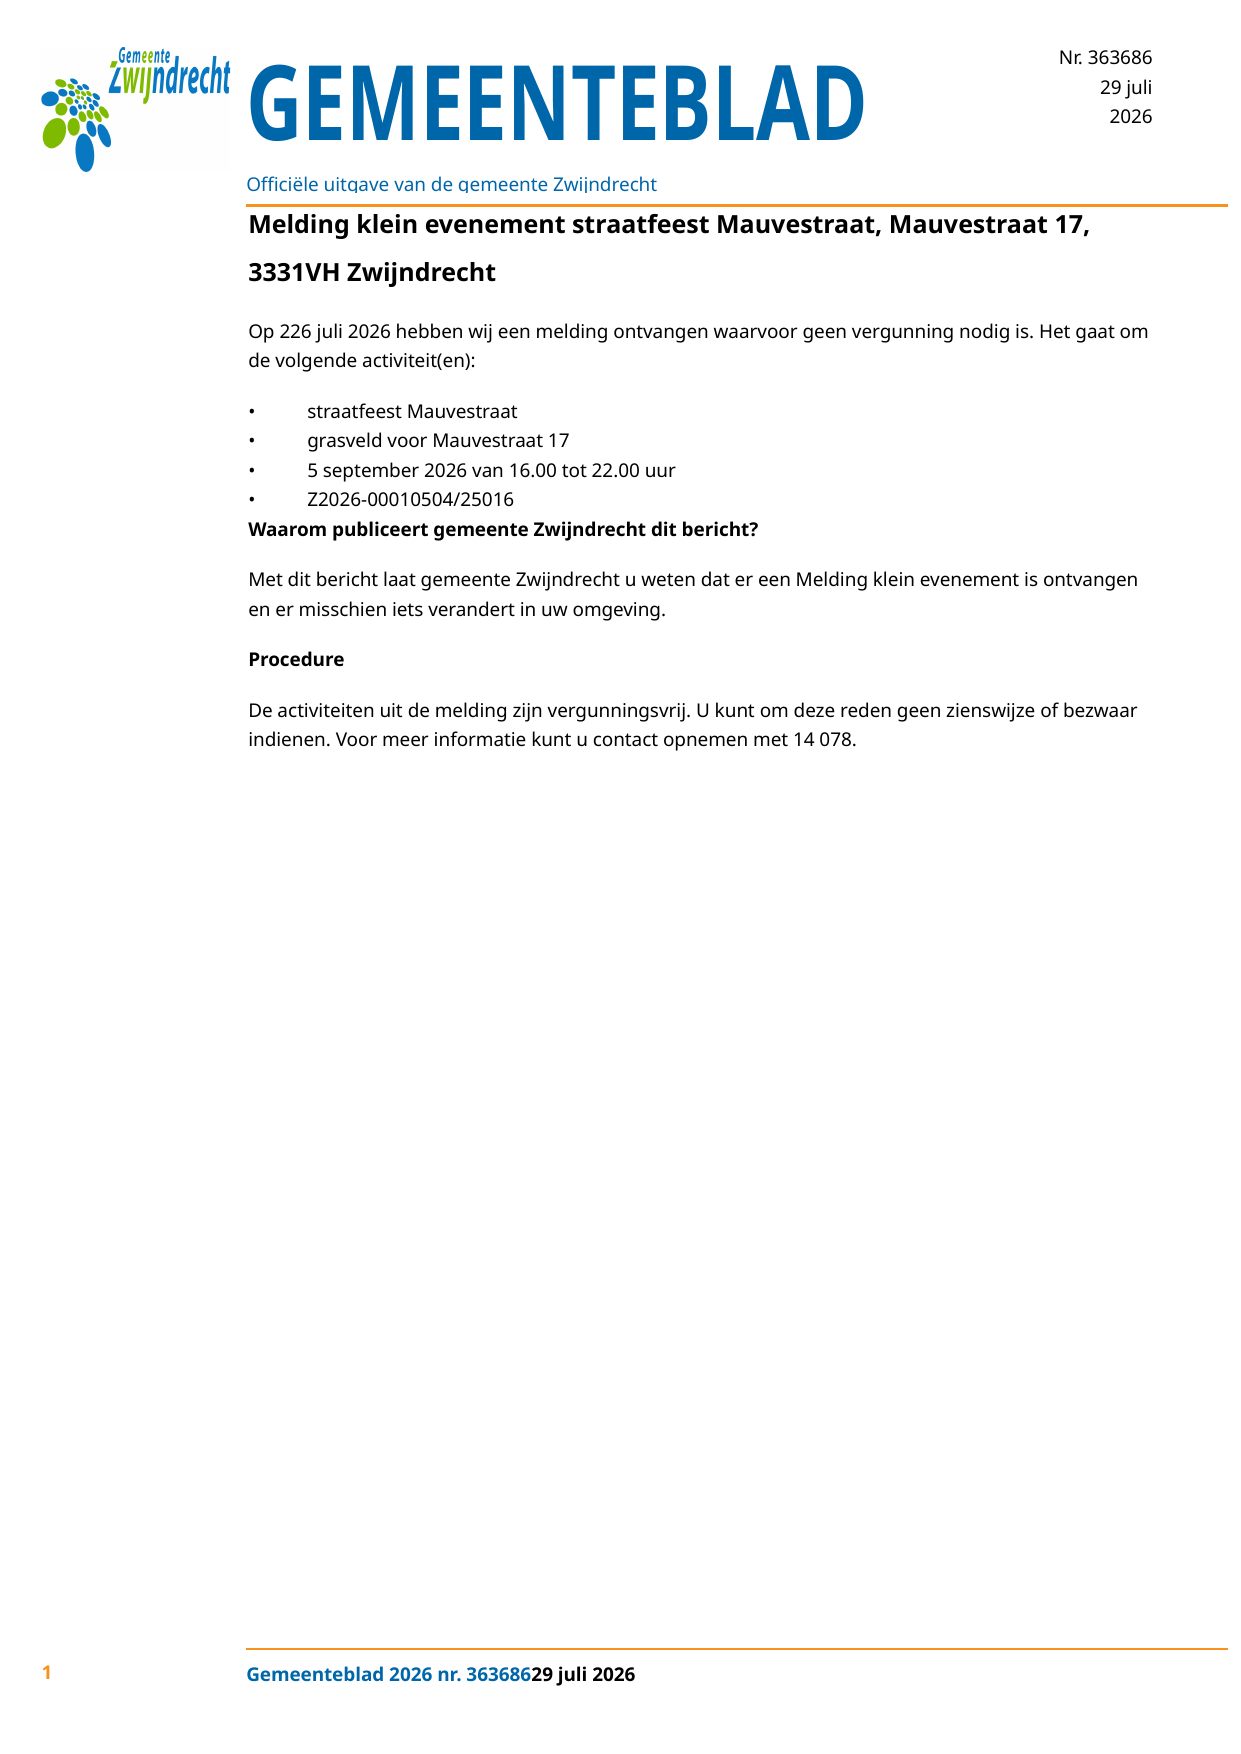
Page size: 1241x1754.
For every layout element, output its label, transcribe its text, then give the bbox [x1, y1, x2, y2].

picture [41, 47, 231, 172]
list grasveld voor Mauvestraat 17 [248, 427, 1152, 453]
list straatfeest Mauvestraat [248, 398, 1152, 424]
text De activiteiten uit de melding zijn vergunningsvrij. U kunt om deze reden geen zienswijze of bezwaar indienen. Voor meer informatie kunt u contact opnemen met 14 078. [248, 697, 1152, 752]
text Met dit bericht laat gemeente Zwijndrecht u weten dat er een Melding klein evenement is ontvangen en er misschien iets verandert in uw omgeving. [248, 567, 1152, 622]
text Procedure [248, 647, 1152, 672]
text Waarom publiceert gemeente Zwijndrecht dit bericht? [248, 516, 1152, 542]
list 5 september 2026 van 16.00 tot 22.00 uur [248, 457, 1152, 483]
list Z2026-00010504/25016 [248, 487, 1152, 512]
text Melding klein evenement straatfeest Mauvestraat, Mauvestraat 17, 3331VH Zwijndrecht [248, 207, 1152, 288]
text Op 226 juli 2026 hebben wij een melding ontvangen waarvoor geen vergunning nodig is. Het gaat om de volgende activiteit(en): [248, 318, 1152, 373]
